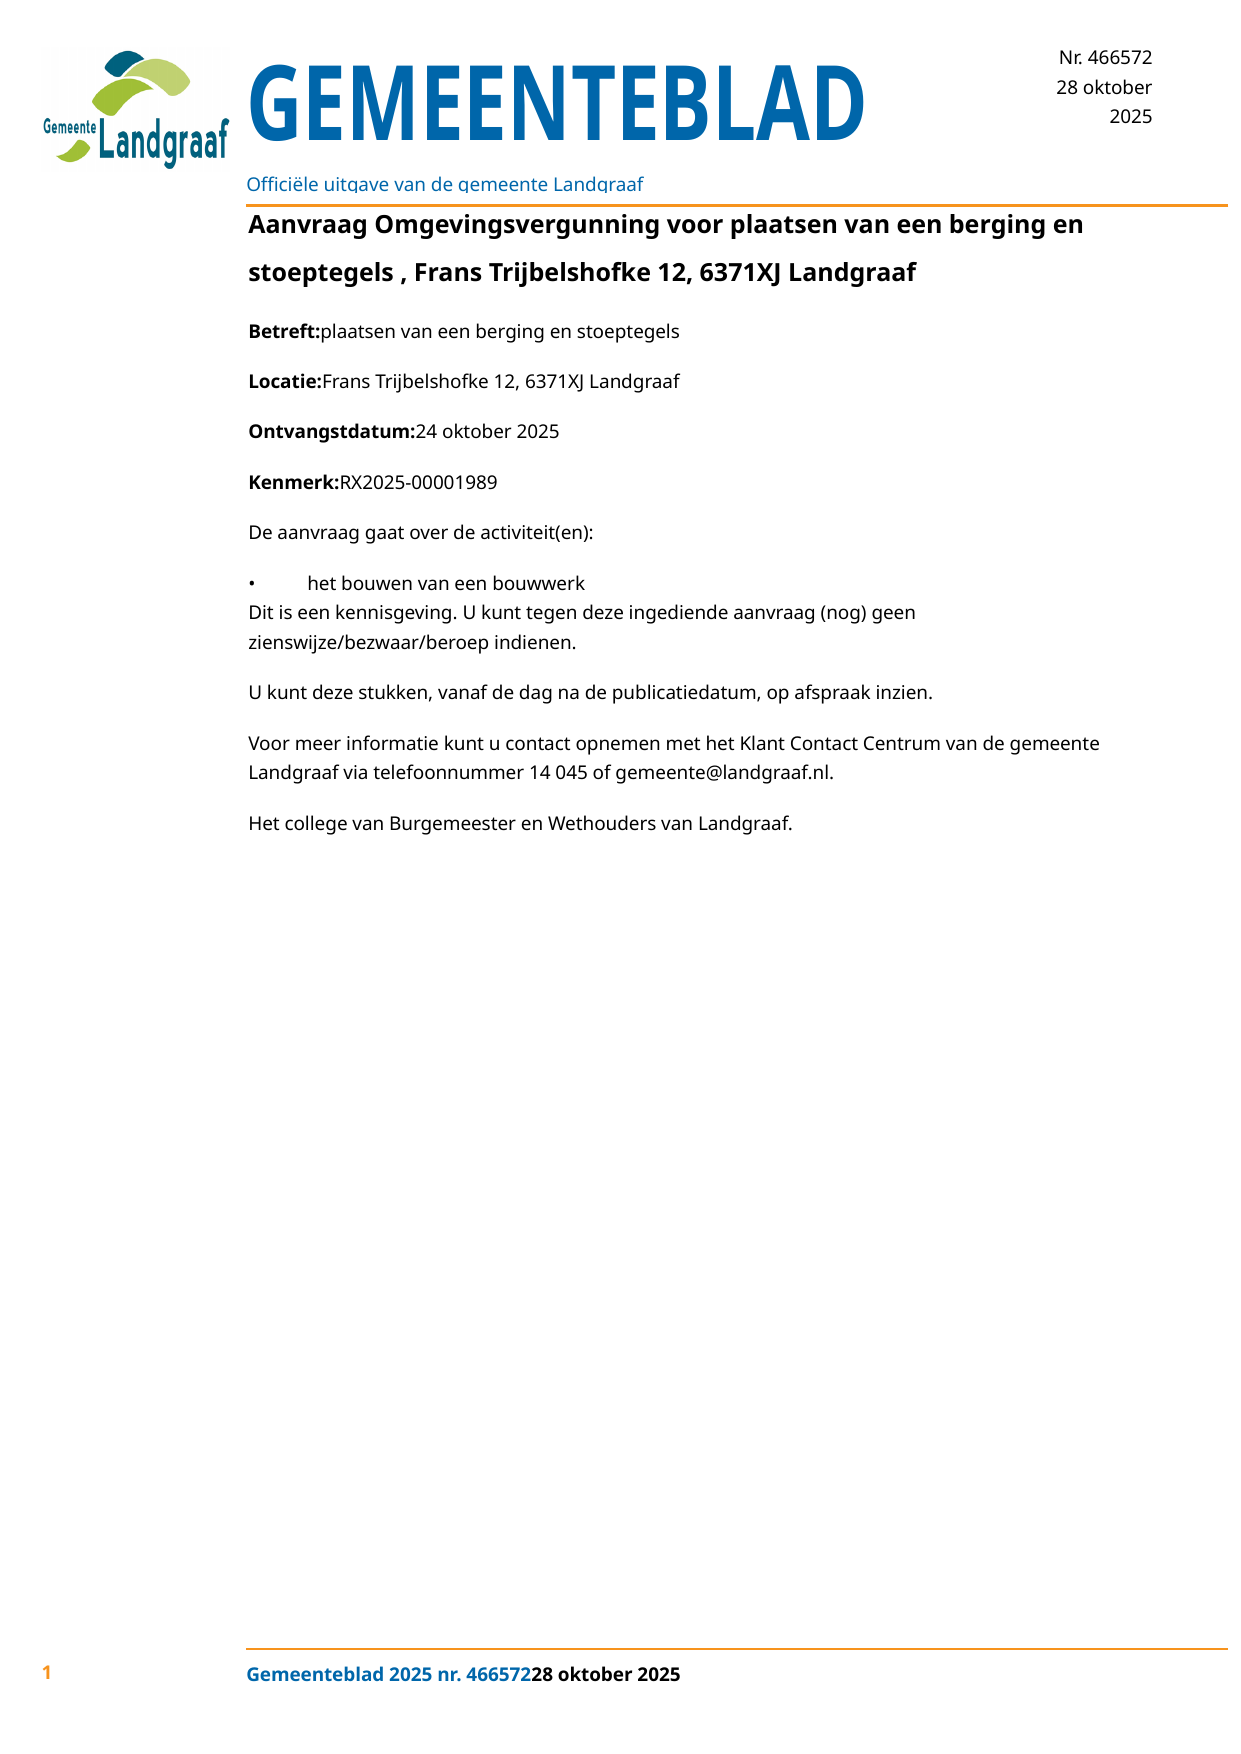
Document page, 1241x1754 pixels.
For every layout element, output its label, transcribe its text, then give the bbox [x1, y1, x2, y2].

text Dit is een kennisgeving. U kunt tegen deze ingediende aanvraag (nog) geen zienswijze/bezwaar/beroep indienen. [248, 599, 1152, 655]
text Voor meer informatie kunt u contact opnemen met het Klant Contact Centrum van de gemeente Landgraaf via telefoonnummer 14 045 of gemeente@landgraaf.nl. [248, 730, 1152, 785]
text Aanvraag Omgevingsvergunning voor plaatsen van een berging en stoeptegels , Frans Trijbelshofke 12, 6371XJ Landgraaf [248, 207, 1152, 288]
text Kenmerk:RX2025-00001989 [248, 469, 1152, 495]
picture [41, 47, 231, 172]
text U kunt deze stukken, vanaf de dag na de publicatiedatum, op afspraak inzien. [248, 679, 1152, 705]
text Locatie:Frans Trijbelshofke 12, 6371XJ Landgraaf [248, 368, 1152, 394]
text Ontvangstdatum:24 oktober 2025 [248, 419, 1152, 444]
list het bouwen van een bouwwerk [248, 570, 1152, 596]
text De aanvraag gaat over de activiteit(en): [248, 519, 1152, 545]
text Het college van Burgemeester en Wethouders van Landgraaf. [248, 810, 1152, 836]
text Betreft:plaatsen van een berging en stoeptegels [248, 318, 1152, 344]
